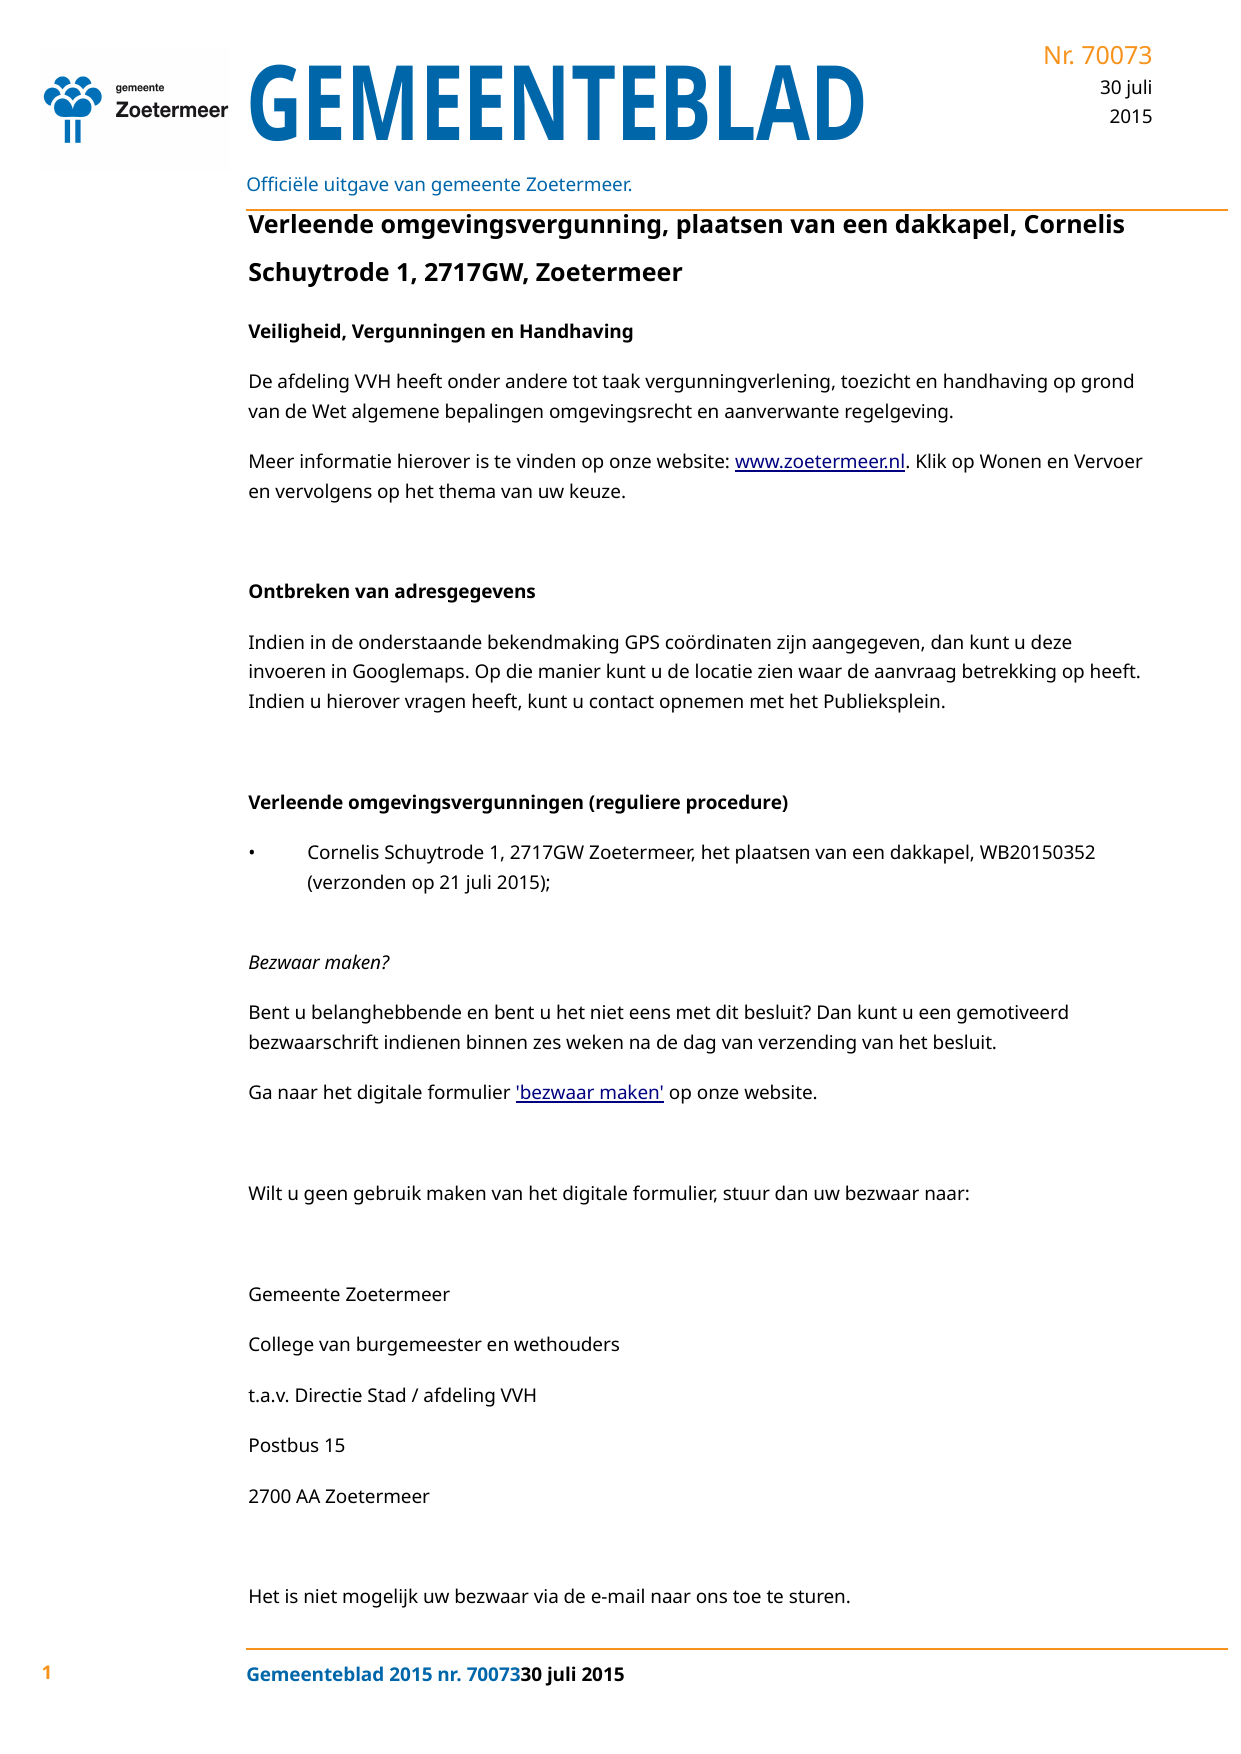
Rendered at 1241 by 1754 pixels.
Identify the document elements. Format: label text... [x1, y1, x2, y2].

text Wilt u geen gebruik maken van het digitale formulier, stuur dan uw bezwaar naar: [248, 1180, 1152, 1206]
text De afdeling VVH heeft onder andere tot taak vergunningverlening, toezicht en handhaving op grond van de Wet algemene bepalingen omgevingsrecht en aanverwante regelgeving. [248, 368, 1152, 424]
text Indien in de onderstaande bekendmaking GPS coördinaten zijn aangegeven, dan kunt u deze invoeren in Googlemaps. Op die manier kunt u de locatie zien waar de aanvraag betrekking op heeft. Indien u hierover vragen heeft, kunt u contact opnemen met het Publieksplein. [248, 629, 1152, 714]
text College van burgemeester en wethouders [248, 1332, 1152, 1357]
list Cornelis Schuytrode 1, 2717GW Zoetermeer, het plaatsen van een dakkapel, WB20150352 (verzonden op 21 juli 2015); [248, 839, 1152, 895]
text Meer informatie hierover is te vinden op onze website: www.zoetermeer.nl. Klik op Wonen en Vervoer en vervolgens op het thema van uw keuze. [248, 448, 1152, 504]
text 2700 AA Zoetermeer [248, 1483, 1152, 1509]
text Het is niet mogelijk uw bezwaar via de e-mail naar ons toe te sturen. [248, 1584, 1152, 1609]
picture [41, 47, 231, 172]
text Ga naar het digitale formulier 'bezwaar maken' op onze website. [248, 1079, 1152, 1105]
text Verleende omgevingsvergunning, plaatsen van een dakkapel, Cornelis Schuytrode 1, 2717GW, Zoetermeer [248, 211, 1152, 288]
text Verleende omgevingsvergunningen (reguliere procedure) [248, 789, 1152, 815]
text t.a.v. Directie Stad / afdeling VVH [248, 1382, 1152, 1408]
text Postbus 15 [248, 1432, 1152, 1458]
text Ontbreken van adresgegevens [248, 579, 1152, 604]
text Veiligheid, Vergunningen en Handhaving [248, 318, 1152, 344]
text Bent u belanghebbende en bent u het niet eens met dit besluit? Dan kunt u een gemotiveerd bezwaarschrift indienen binnen zes weken na de dag van verzending van het besluit. [248, 999, 1152, 1055]
text Bezwaar maken? [248, 949, 1152, 975]
text Gemeente Zoetermeer [248, 1281, 1152, 1307]
